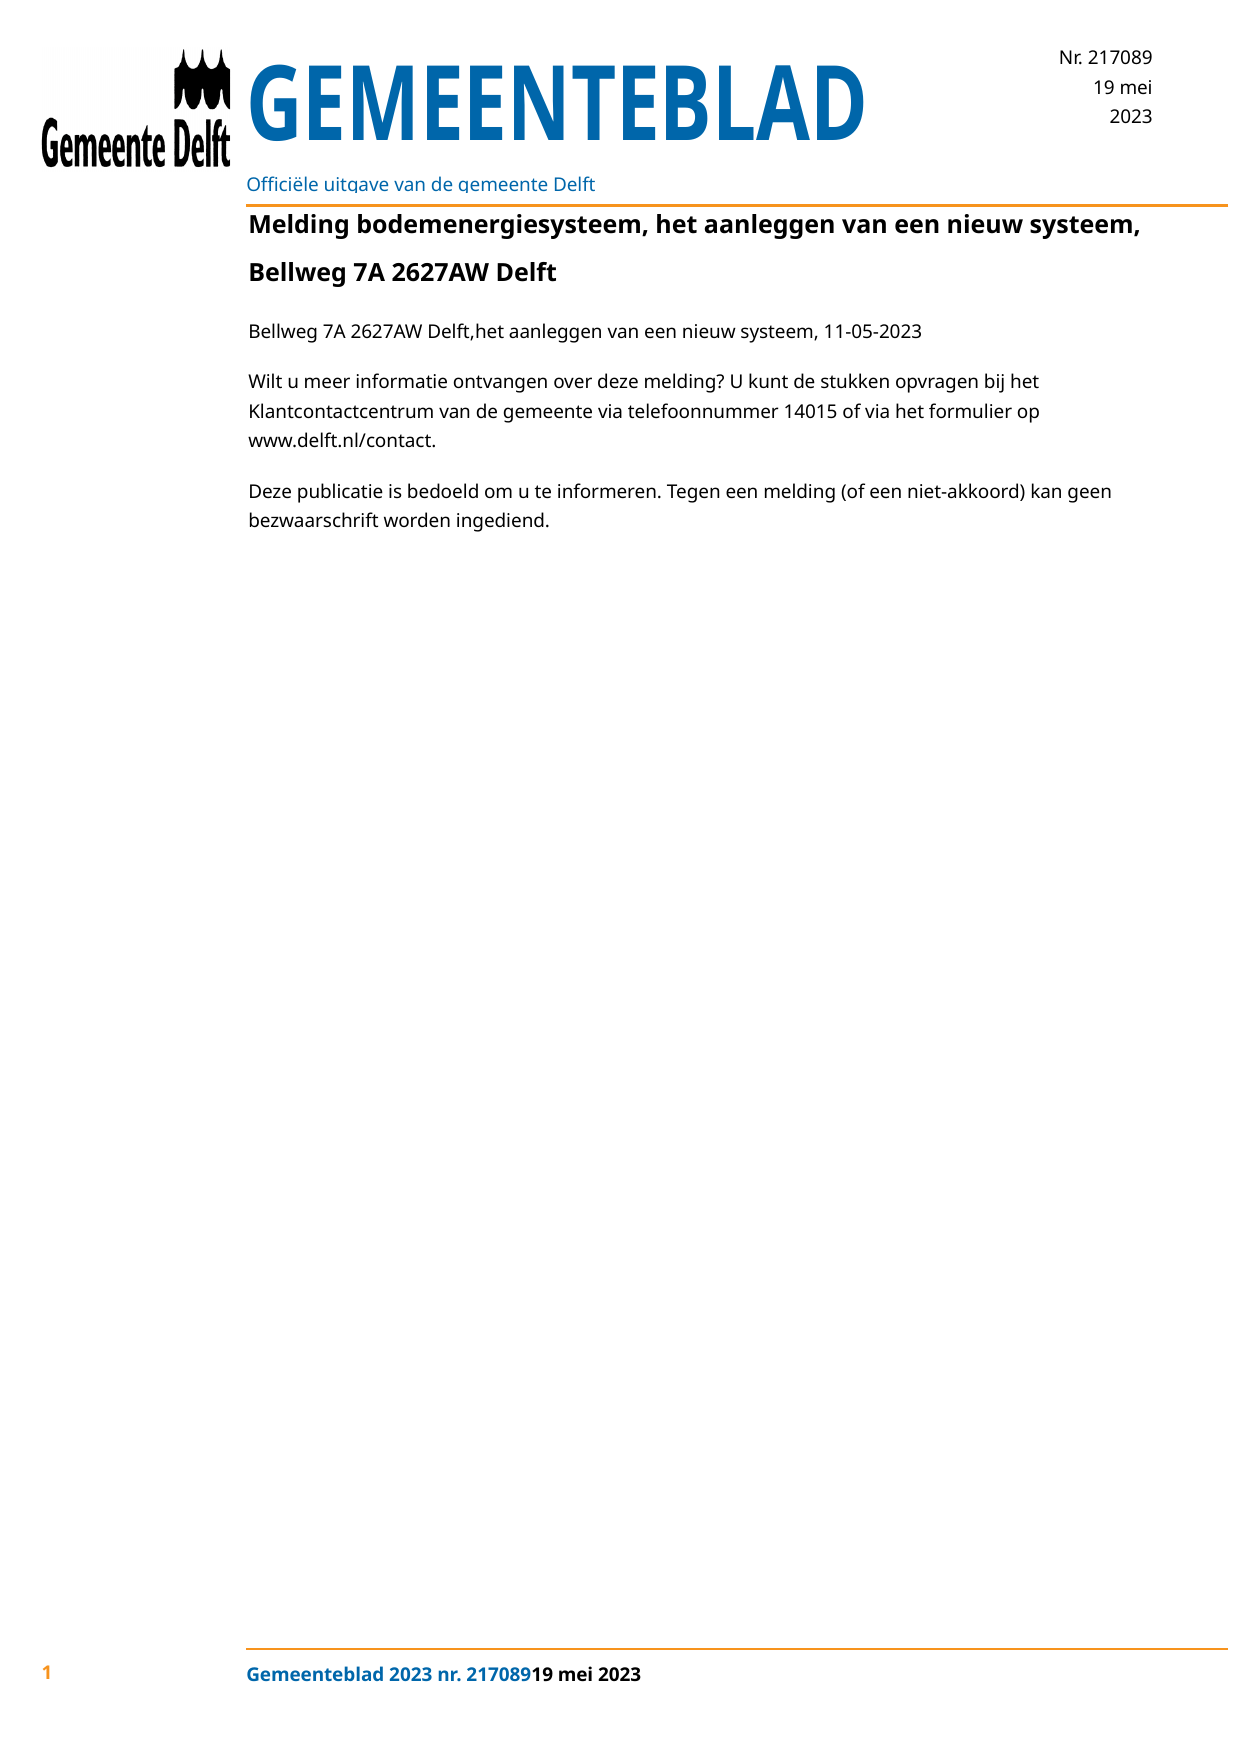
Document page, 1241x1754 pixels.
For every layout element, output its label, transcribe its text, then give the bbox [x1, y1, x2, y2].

text Wilt u meer informatie ontvangen over deze melding? U kunt de stukken opvragen bij het Klantcontactcentrum van de gemeente via telefoonnummer 14015 of via het formulier op www.delft.nl/contact. [248, 368, 1152, 453]
text Deze publicatie is bedoeld om u te informeren. Tegen een melding (of een niet-akkoord) kan geen bezwaarschrift worden ingediend. [248, 478, 1152, 533]
text Melding bodemenergiesysteem, het aanleggen van een nieuw systeem, Bellweg 7A 2627AW Delft [248, 207, 1152, 288]
picture [41, 47, 231, 172]
text Bellweg 7A 2627AW Delft,het aanleggen van een nieuw systeem, 11-05-2023 [248, 318, 1152, 344]
